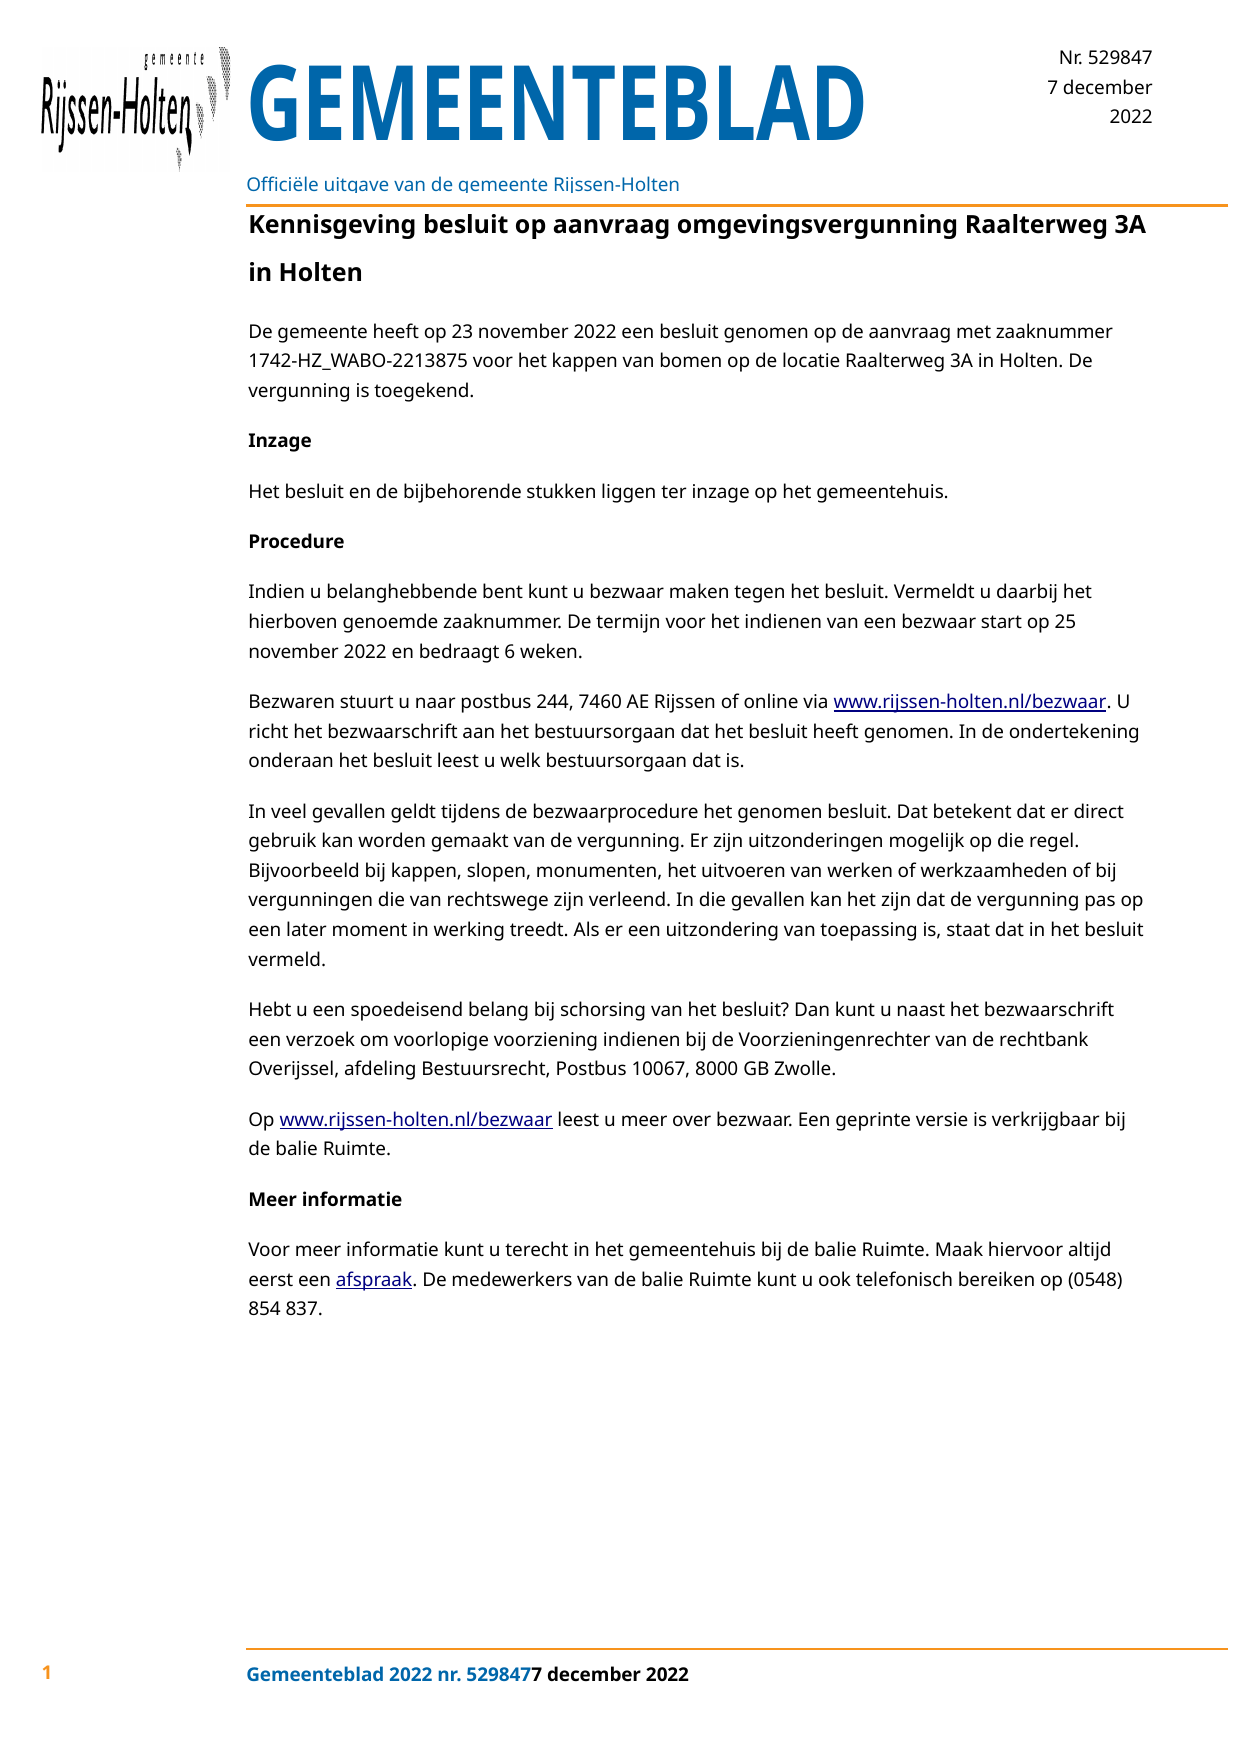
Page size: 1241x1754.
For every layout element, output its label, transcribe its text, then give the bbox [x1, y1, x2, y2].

text Indien u belanghebbende bent kunt u bezwaar maken tegen het besluit. Vermeldt u daarbij het hierboven genoemde zaaknummer. De termijn voor het indienen van een bezwaar start op 25 november 2022 en bedraagt 6 weken. [248, 579, 1152, 664]
picture [41, 47, 231, 172]
text Op www.rijssen-holten.nl/bezwaar leest u meer over bezwaar. Een geprinte versie is verkrijgbaar bij de balie Ruimte. [248, 1106, 1152, 1161]
text In veel gevallen geldt tijdens de bezwaarprocedure het genomen besluit. Dat betekent dat er direct gebruik kan worden gemaakt van de vergunning. Er zijn uitzonderingen mogelijk op die regel. Bijvoorbeeld bij kappen, slopen, monumenten, het uitvoeren van werken of werkzaamheden of bij vergunningen die van rechtswege zijn verleend. In die gevallen kan het zijn dat de vergunning pas op een later moment in werking treedt. Als er een uitzondering van toepassing is, staat dat in het besluit vermeld. [248, 798, 1152, 972]
text Meer informatie [248, 1186, 1152, 1212]
text Kennisgeving besluit op aanvraag omgevingsvergunning Raalterweg 3A in Holten [248, 207, 1152, 288]
text Bezwaren stuurt u naar postbus 244, 7460 AE Rijssen of online via www.rijssen-holten.nl/bezwaar. U richt het bezwaarschrift aan het bestuursorgaan dat het besluit heeft genomen. In de ondertekening onderaan het besluit leest u welk bestuursorgaan dat is. [248, 688, 1152, 773]
text Inzage [248, 427, 1152, 453]
text Voor meer informatie kunt u terecht in het gemeentehuis bij de balie Ruimte. Maak hiervoor altijd eerst een afspraak. De medewerkers van de balie Ruimte kunt u ook telefonisch bereiken op (0548) 854 837. [248, 1236, 1152, 1321]
text De gemeente heeft op 23 november 2022 een besluit genomen op de aanvraag met zaaknummer 1742-HZ_WABO-2213875 voor het kappen van bomen op de locatie Raalterweg 3A in Holten. De vergunning is toegekend. [248, 318, 1152, 403]
text Het besluit en de bijbehorende stukken liggen ter inzage op het gemeentehuis. [248, 478, 1152, 504]
text Procedure [248, 528, 1152, 554]
text Hebt u een spoedeisend belang bij schorsing van het besluit? Dan kunt u naast het bezwaarschrift een verzoek om voorlopige voorziening indienen bij de Voorzieningenrechter van de rechtbank Overijssel, afdeling Bestuursrecht, Postbus 10067, 8000 GB Zwolle. [248, 996, 1152, 1081]
